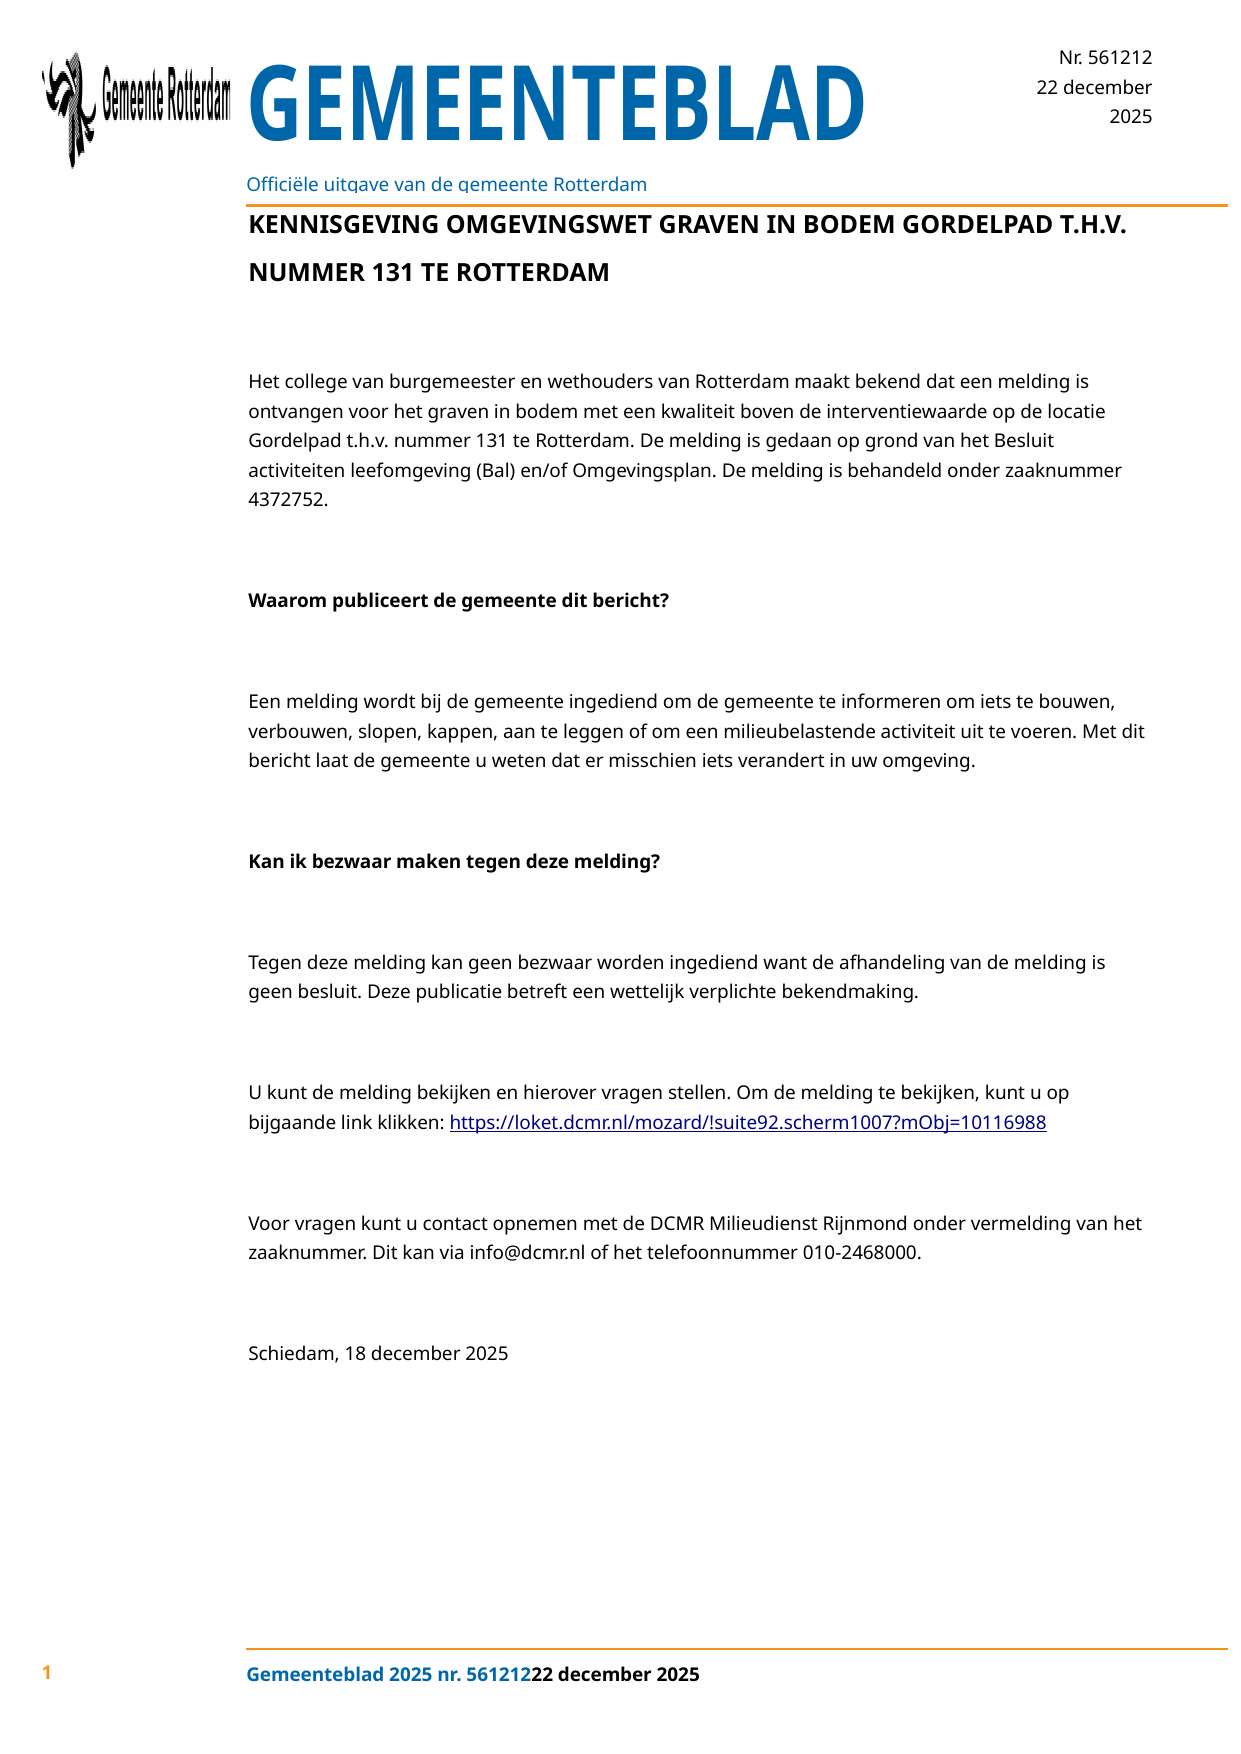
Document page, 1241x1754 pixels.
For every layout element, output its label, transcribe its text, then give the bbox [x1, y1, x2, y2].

picture [41, 47, 231, 172]
text Voor vragen kunt u contact opnemen met de DCMR Milieudienst Rijnmond onder vermelding van het zaaknummer. Dit kan via info@dcmr.nl of het telefoonnummer 010‑2468000. [248, 1210, 1152, 1265]
text Kan ik bezwaar maken tegen deze melding? [248, 848, 1152, 874]
text Waarom publiceert de gemeente dit bericht? [248, 587, 1152, 613]
text Een melding wordt bij de gemeente ingediend om de gemeente te informeren om iets te bouwen, verbouwen, slopen, kappen, aan te leggen of om een milieubelastende activiteit uit te voeren. Met dit bericht laat de gemeente u weten dat er misschien iets verandert in uw omgeving. [248, 688, 1152, 773]
text KENNISGEVING OMGEVINGSWET GRAVEN IN BODEM GORDELPAD T.H.V. NUMMER 131 TE ROTTERDAM [248, 207, 1152, 288]
text U kunt de melding bekijken en hierover vragen stellen. Om de melding te bekijken, kunt u op bijgaande link klikken: https://loket.dcmr.nl/mozard/!suite92.scherm1007?mObj=10116988 [248, 1079, 1152, 1135]
text Tegen deze melding kan geen bezwaar worden ingediend want de afhandeling van de melding is geen besluit. Deze publicatie betreft een wettelijk verplichte bekendmaking. [248, 949, 1152, 1004]
text Schiedam, 18 december 2025 [248, 1340, 1152, 1366]
text Het college van burgemeester en wethouders van Rotterdam maakt bekend dat een melding is ontvangen voor het graven in bodem met een kwaliteit boven de interventiewaarde op de locatie Gordelpad t.h.v. nummer 131 te Rotterdam. De melding is gedaan op grond van het Besluit activiteiten leefomgeving (Bal) en/of Omgevingsplan. De melding is behandeld onder zaaknummer 4372752. [248, 368, 1152, 512]
